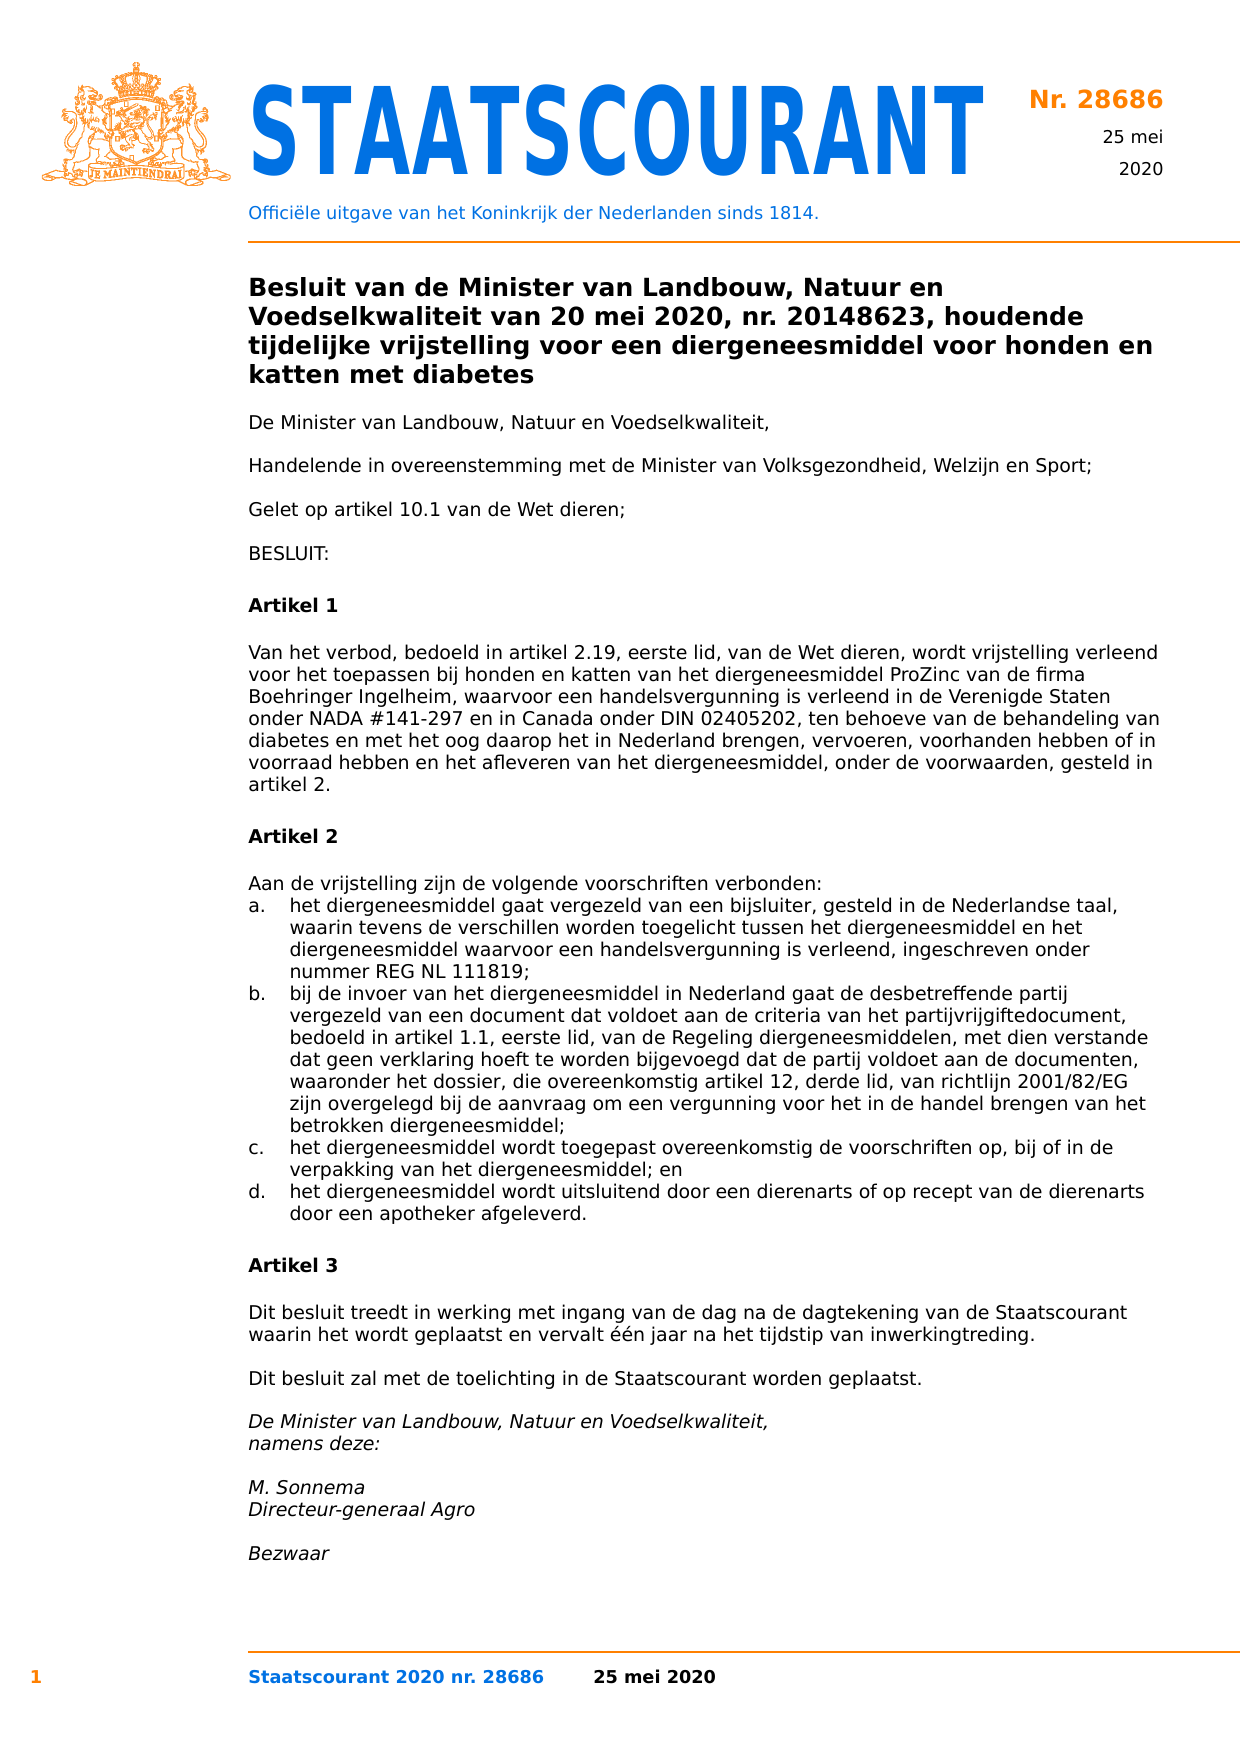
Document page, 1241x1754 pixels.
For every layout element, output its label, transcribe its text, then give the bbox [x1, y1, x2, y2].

text Dit besluit treedt in werking met ingang van de dag na de dagtekening van de Staatscourant waarin het wordt geplaatst en vervalt één jaar na het tijdstip van inwerkingtreding. [248, 1302, 1163, 1346]
text Aan de vrijstelling zijn de volgende voorschriften verbonden: [248, 873, 1163, 895]
table_header [25, 62, 248, 241]
text a. het diergeneesmiddel gaat vergezeld van een bijsluiter, gesteld in de Nederlandse taal, waarin tevens de verschillen worden toegelicht tussen het diergeneesmiddel en het diergeneesmiddel waarvoor een handelsvergunning is verleend, ingeschreven onder nummer REG NL 111819; [248, 895, 1163, 983]
text Gelet op artikel 10.1 van de Wet dieren; [248, 499, 1163, 521]
text c. het diergeneesmiddel wordt toegepast overeenkomstig de voorschriften op, bij of in de verpakking van het diergeneesmiddel; en [248, 1137, 1163, 1181]
text De Minister van Landbouw, Natuur en Voedselkwaliteit, [248, 412, 1163, 433]
text Van het verbod, bedoeld in artikel 2.19, eerste lid, van de Wet dieren, wordt vrijstelling verleend voor het toepassen bij honden en katten van het diergeneesmiddel ProZinc van de firma Boehringer Ingelheim, waarvoor een handelsvergunning is verleend in de Verenigde Staten onder NADA #141-297 en in Canada onder DIN 02405202, ten behoeve van de behandeling van diabetes en met het oog daarop het in Nederland brengen, vervoeren, voorhanden hebben of in voorraad hebben en het afleveren van het diergeneesmiddel, onder de voorwaarden, gesteld in artikel 2. [248, 642, 1163, 796]
text Bezwaar [248, 1543, 1163, 1565]
text b. bij de invoer van het diergeneesmiddel in Nederland gaat de desbetreffende partij vergezeld van een document dat voldoet aan de criteria van het partijvrijgiftedocument, bedoeld in artikel 1.1, eerste lid, van de Regeling diergeneesmiddelen, met dien verstande dat geen verklaring hoeft te worden bijgevoegd dat de partij voldoet aan de documenten, waaronder het dossier, die overeenkomstig artikel 12, derde lid, van richtlijn 2001/82/EG zijn overgelegd bij de aanvraag om een vergunning voor het in de handel brengen van het betrokken diergeneesmiddel; [248, 983, 1163, 1137]
table_header Nr. 28686 [998, 62, 1240, 121]
subtitle Artikel 3 [248, 1254, 1163, 1277]
table_cell Officiële uitgave van het Koninkrijk der Nederlanden sinds 1814. [248, 203, 1240, 241]
text Dit besluit zal met de toelichting in de Staatscourant worden geplaatst. [248, 1367, 1163, 1389]
table_cell 2020 [998, 153, 1240, 203]
text De Minister van Landbouw, Natuur en Voedselkwaliteit, namens deze: M. Sonnema Directeur-generaal Agro [248, 1411, 1163, 1521]
text d. het diergeneesmiddel wordt uitsluitend door een dierenarts of op recept van de dierenarts door een apotheker afgeleverd. [248, 1181, 1163, 1224]
table_header STAATSCOURANT [248, 62, 998, 203]
subtitle Besluit van de Minister van Landbouw, Natuur en Voedselkwaliteit van 20 mei 2020, nr. 20148623, houdende tijdelijke vrijstelling voor een diergeneesmiddel voor honden en katten met diabetes [248, 273, 1163, 390]
text BESLUIT: [248, 543, 1163, 565]
table_cell 25 mei [998, 121, 1240, 153]
subtitle Artikel 2 [248, 826, 1163, 848]
subtitle Artikel 1 [248, 595, 1163, 617]
picture [41, 62, 231, 186]
text Handelende in overeenstemming met de Minister van Volksgezondheid, Welzijn en Sport; [248, 455, 1163, 477]
